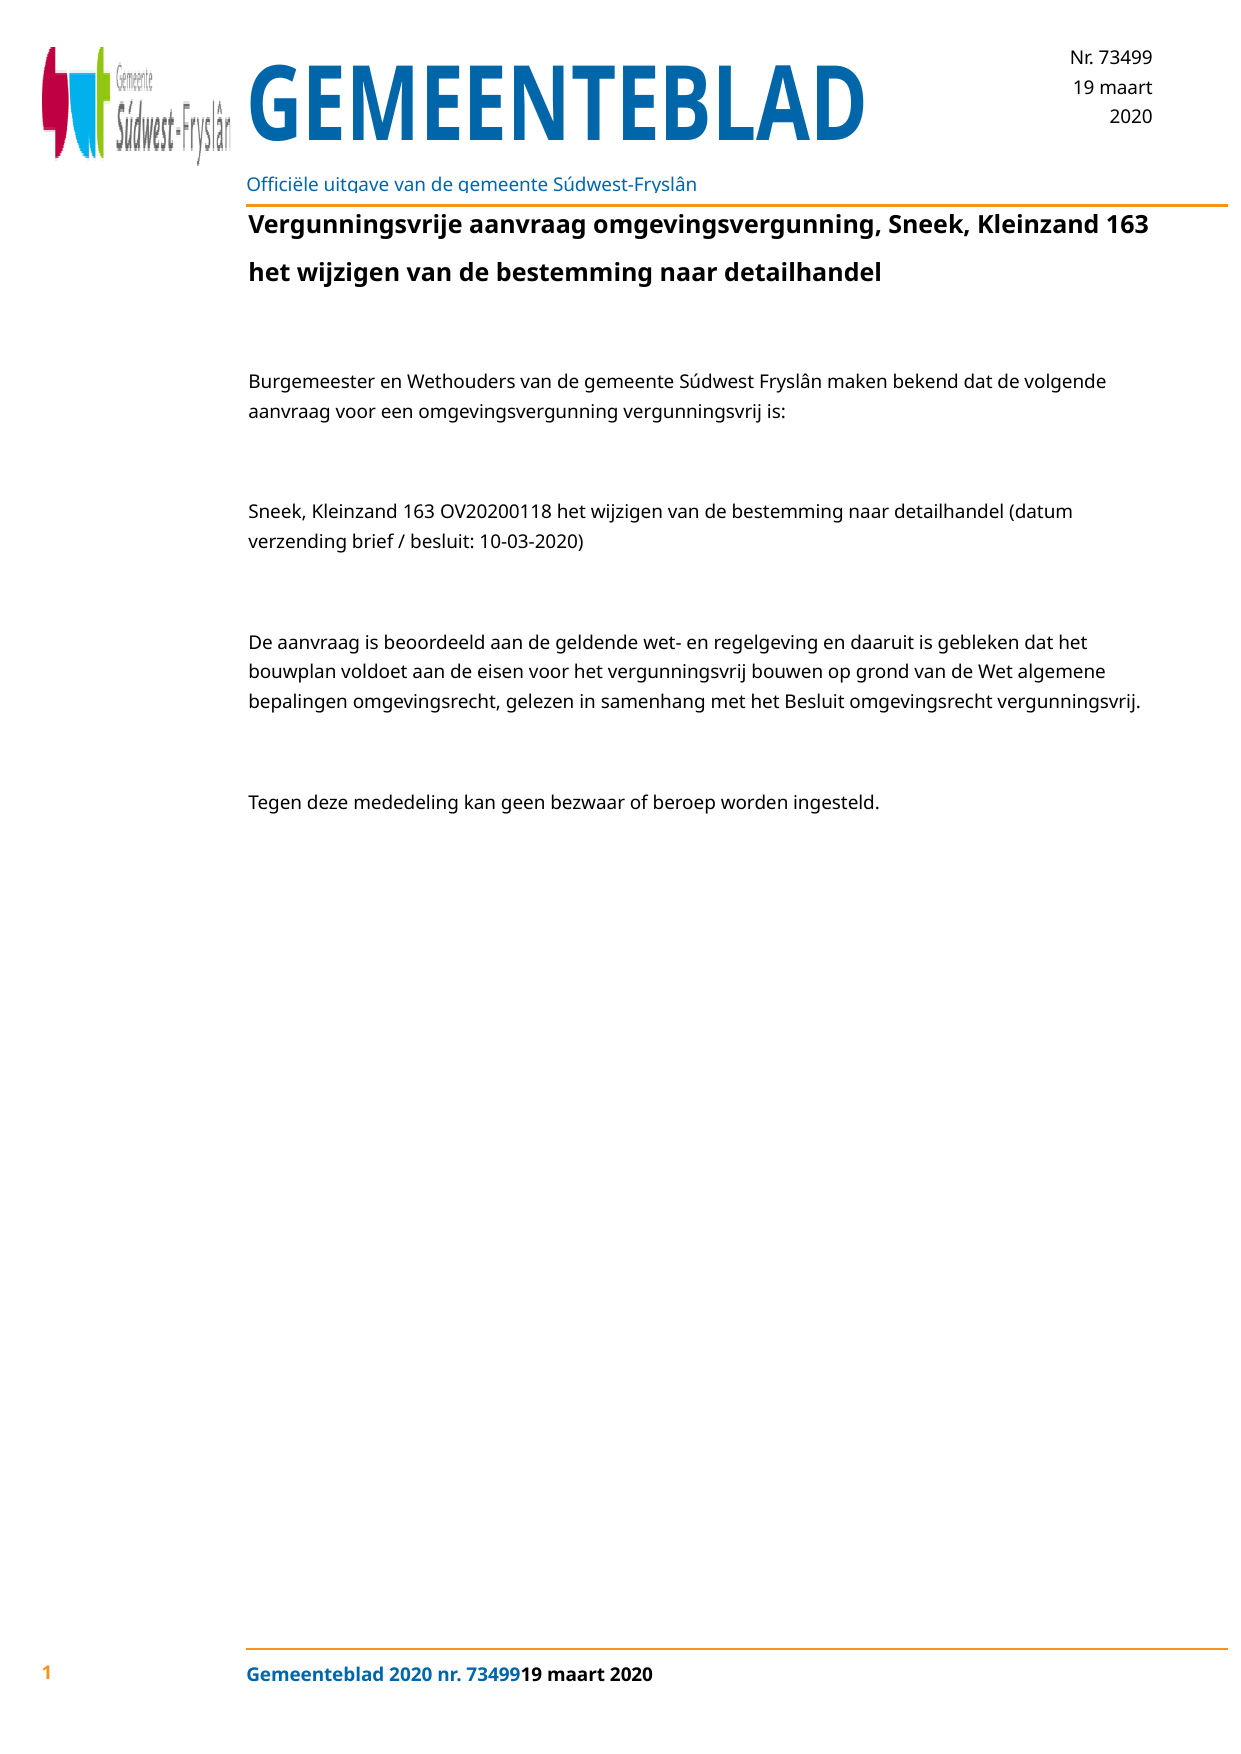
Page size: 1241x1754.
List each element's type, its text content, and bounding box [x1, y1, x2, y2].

text Sneek, Kleinzand 163 OV20200118 het wijzigen van de bestemming naar detailhandel (datum verzending brief / besluit: 10-03-2020) [248, 499, 1152, 554]
text Burgemeester en Wethouders van de gemeente Súdwest Fryslân maken bekend dat de volgende aanvraag voor een omgevingsvergunning vergunningsvrij is: [248, 368, 1152, 424]
picture [41, 47, 231, 172]
text Vergunningsvrije aanvraag omgevingsvergunning, Sneek, Kleinzand 163 het wijzigen van de bestemming naar detailhandel [248, 207, 1152, 288]
text De aanvraag is beoordeeld aan de geldende wet- en regelgeving en daaruit is gebleken dat het bouwplan voldoet aan de eisen voor het vergunningsvrij bouwen op grond van de Wet algemene bepalingen omgevingsrecht, gelezen in samenhang met het Besluit omgevingsrecht vergunningsvrij. [248, 629, 1152, 714]
text Tegen deze mededeling kan geen bezwaar of beroep worden ingesteld. [248, 789, 1152, 815]
